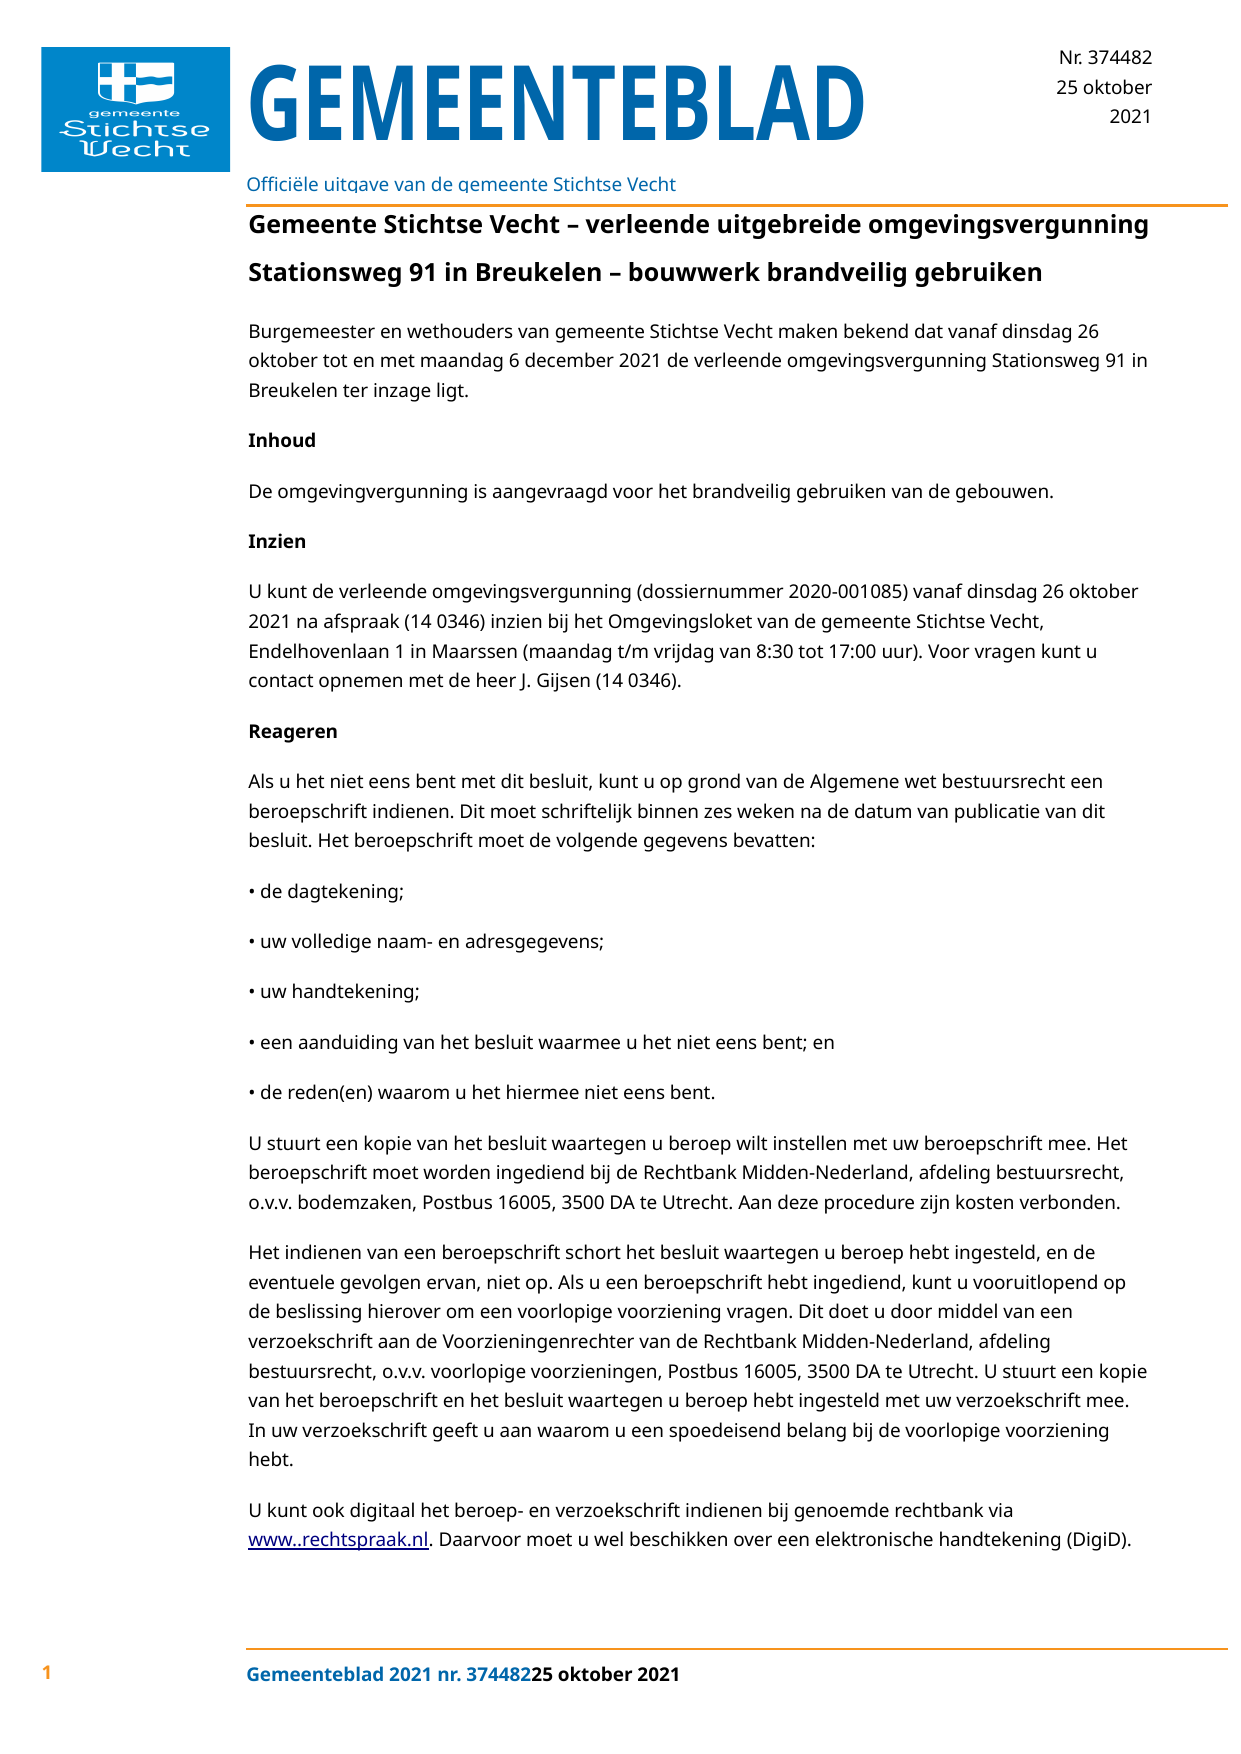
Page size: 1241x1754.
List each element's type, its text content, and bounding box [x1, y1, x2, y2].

picture [99, 63, 135, 101]
text • uw volledige naam- en adresgegevens; [248, 928, 1152, 954]
text Reageren [248, 718, 1152, 744]
text Inhoud [248, 427, 1152, 453]
text Burgemeester en wethouders van gemeente Stichtse Vecht maken bekend dat vanaf dinsdag 26 oktober tot en met maandag 6 december 2021 de verleende omgevingsvergunning Stationsweg 91 in Breukelen ter inzage ligt. [248, 318, 1152, 403]
text De omgevingvergunning is aangevraagd voor het brandveilig gebruiken van de gebouwen. [248, 478, 1152, 504]
text • een aanduiding van het besluit waarmee u het niet eens bent; en [248, 1029, 1152, 1055]
text • uw handtekening; [248, 979, 1152, 1004]
text Als u het niet eens bent met dit besluit, kunt u op grond van de Algemene wet bestuursrecht een beroepschrift indienen. Dit moet schriftelijk binnen zes weken na de datum van publicatie van dit besluit. Het beroepschrift moet de volgende gegevens bevatten: [248, 768, 1152, 853]
text Gemeente Stichtse Vecht – verleende uitgebreide omgevingsvergunning Stationsweg 91 in Breukelen – bouwwerk brandveilig gebruiken [248, 207, 1152, 288]
text U stuurt een kopie van het besluit waartegen u beroep wilt instellen met uw beroepschrift mee. Het beroepschrift moet worden ingediend bij de Rechtbank Midden-Nederland, afdeling bestuursrecht, o.v.v. bodemzaken, Postbus 16005, 3500 DA te Utrecht. Aan deze procedure zijn kosten verbonden. [248, 1130, 1152, 1215]
text U kunt de verleende omgevingsvergunning (dossiernummer 2020-001085) vanaf dinsdag 26 oktober 2021 na afspraak (14 0346) inzien bij het Omgevingsloket van de gemeente Stichtse Vecht, Endelhovenlaan 1 in Maarssen (maandag t/m vrijdag van 8:30 tot 17:00 uur). Voor vragen kunt u contact opnemen met de heer J. Gijsen (14 0346). [248, 579, 1152, 693]
text • de dagtekening; [248, 878, 1152, 904]
text • de reden(en) waarom u het hiermee niet eens bent. [248, 1079, 1152, 1105]
picture [137, 63, 174, 103]
text Inzien [248, 528, 1152, 554]
text Het indienen van een beroepschrift schort het besluit waartegen u beroep hebt ingesteld, en de eventuele gevolgen ervan, niet op. Als u een beroepschrift hebt ingediend, kunt u vooruitlopend op de beslissing hierover om een voorlopige voorziening vragen. Dit doet u door middel van een verzoekschrift aan de Voorzieningenrechter van de Rechtbank Midden-Nederland, afdeling bestuursrecht, o.v.v. voorlopige voorzieningen, Postbus 16005, 3500 DA te Utrecht. U stuurt een kopie van het beroepschrift en het besluit waartegen u beroep hebt ingesteld met uw verzoekschrift mee. In uw verzoekschrift geeft u aan waarom u een spoedeisend belang bij de voorlopige voorziening hebt. [248, 1239, 1152, 1472]
text U kunt ook digitaal het beroep- en verzoekschrift indienen bij genoemde rechtbank via www..rechtspraak.nl. Daarvoor moet u wel beschikken over een elektronische handtekening (DigiD). [248, 1497, 1152, 1552]
